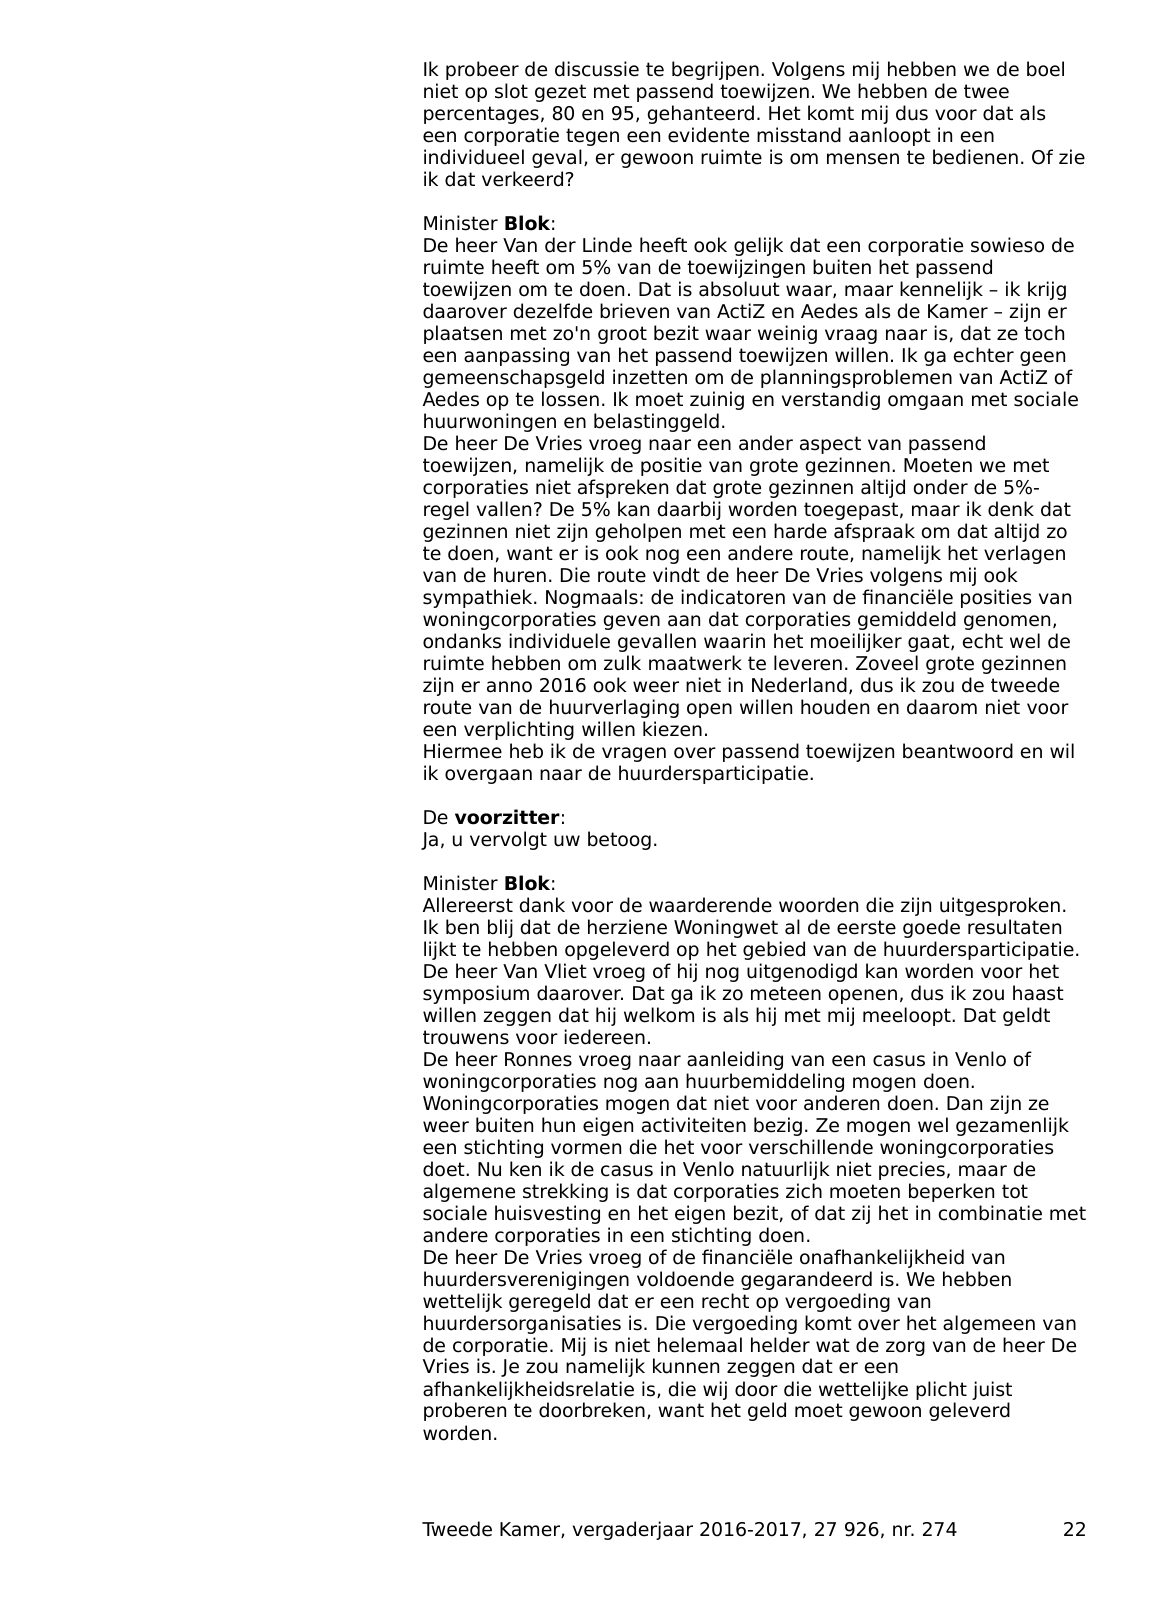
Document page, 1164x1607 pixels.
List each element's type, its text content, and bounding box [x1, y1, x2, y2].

text Ik probeer de discussie te begrijpen. Volgens mij hebben we de boel niet op slot gezet met passend toewijzen. We hebben de twee percentages, 80 en 95, gehanteerd. Het komt mij dus voor dat als een corporatie tegen een evidente misstand aanloopt in een individueel geval, er gewoon ruimte is om mensen te bedienen. Of zie ik dat verkeerd? [422, 59, 1087, 191]
text De voorzitter: [422, 807, 1087, 829]
text Minister Blok: [422, 213, 1087, 235]
text Allereerst dank voor de waarderende woorden die zijn uitgesproken. Ik ben blij dat de herziene Woningwet al de eerste goede resultaten lijkt te hebben opgeleverd op het gebied van de huurdersparticipatie. De heer Van Vliet vroeg of hij nog uitgenodigd kan worden voor het symposium daarover. Dat ga ik zo meteen openen, dus ik zou haast willen zeggen dat hij welkom is als hij met mij meeloopt. Dat geldt trouwens voor iedereen. [422, 895, 1087, 1049]
text Minister Blok: [422, 873, 1087, 895]
text Ja, u vervolgt uw betoog. [422, 829, 1087, 851]
text Hiermee heb ik de vragen over passend toewijzen beantwoord en wil ik overgaan naar de huurdersparticipatie. [422, 741, 1087, 784]
text De heer De Vries vroeg naar een ander aspect van passend toewijzen, namelijk de positie van grote gezinnen. Moeten we met corporaties niet afspreken dat grote gezinnen altijd onder de 5%-regel vallen? De 5% kan daarbij worden toegepast, maar ik denk dat gezinnen niet zijn geholpen met een harde afspraak om dat altijd zo te doen, want er is ook nog een andere route, namelijk het verlagen van de huren. Die route vindt de heer De Vries volgens mij ook sympathiek. Nogmaals: de indicatoren van de financiële posities van woningcorporaties geven aan dat corporaties gemiddeld genomen, ondanks individuele gevallen waarin het moeilijker gaat, echt wel de ruimte hebben om zulk maatwerk te leveren. Zoveel grote gezinnen zijn er anno 2016 ook weer niet in Nederland, dus ik zou de tweede route van de huurverlaging open willen houden en daarom niet voor een verplichting willen kiezen. [422, 433, 1087, 741]
text De heer Van der Linde heeft ook gelijk dat een corporatie sowieso de ruimte heeft om 5% van de toewijzingen buiten het passend toewijzen om te doen. Dat is absoluut waar, maar kennelijk – ik krijg daarover dezelfde brieven van ActiZ en Aedes als de Kamer – zijn er plaatsen met zo'n groot bezit waar weinig vraag naar is, dat ze toch een aanpassing van het passend toewijzen willen. Ik ga echter geen gemeenschapsgeld inzetten om de planningsproblemen van ActiZ of Aedes op te lossen. Ik moet zuinig en verstandig omgaan met sociale huurwoningen en belastinggeld. [422, 235, 1087, 433]
text De heer De Vries vroeg of de financiële onafhankelijkheid van huurdersverenigingen voldoende gegarandeerd is. We hebben wettelijk geregeld dat er een recht op vergoeding van huurdersorganisaties is. Die vergoeding komt over het algemeen van de corporatie. Mij is niet helemaal helder wat de zorg van de heer De Vries is. Je zou namelijk kunnen zeggen dat er een afhankelijkheidsrelatie is, die wij door die wettelijke plicht juist proberen te doorbreken, want het geld moet gewoon geleverd worden. [422, 1247, 1087, 1444]
text De heer Ronnes vroeg naar aanleiding van een casus in Venlo of woningcorporaties nog aan huurbemiddeling mogen doen. Woningcorporaties mogen dat niet voor anderen doen. Dan zijn ze weer buiten hun eigen activiteiten bezig. Ze mogen wel gezamenlijk een stichting vormen die het voor verschillende woningcorporaties doet. Nu ken ik de casus in Venlo natuurlijk niet precies, maar de algemene strekking is dat corporaties zich moeten beperken tot sociale huisvesting en het eigen bezit, of dat zij het in combinatie met andere corporaties in een stichting doen. [422, 1049, 1087, 1247]
